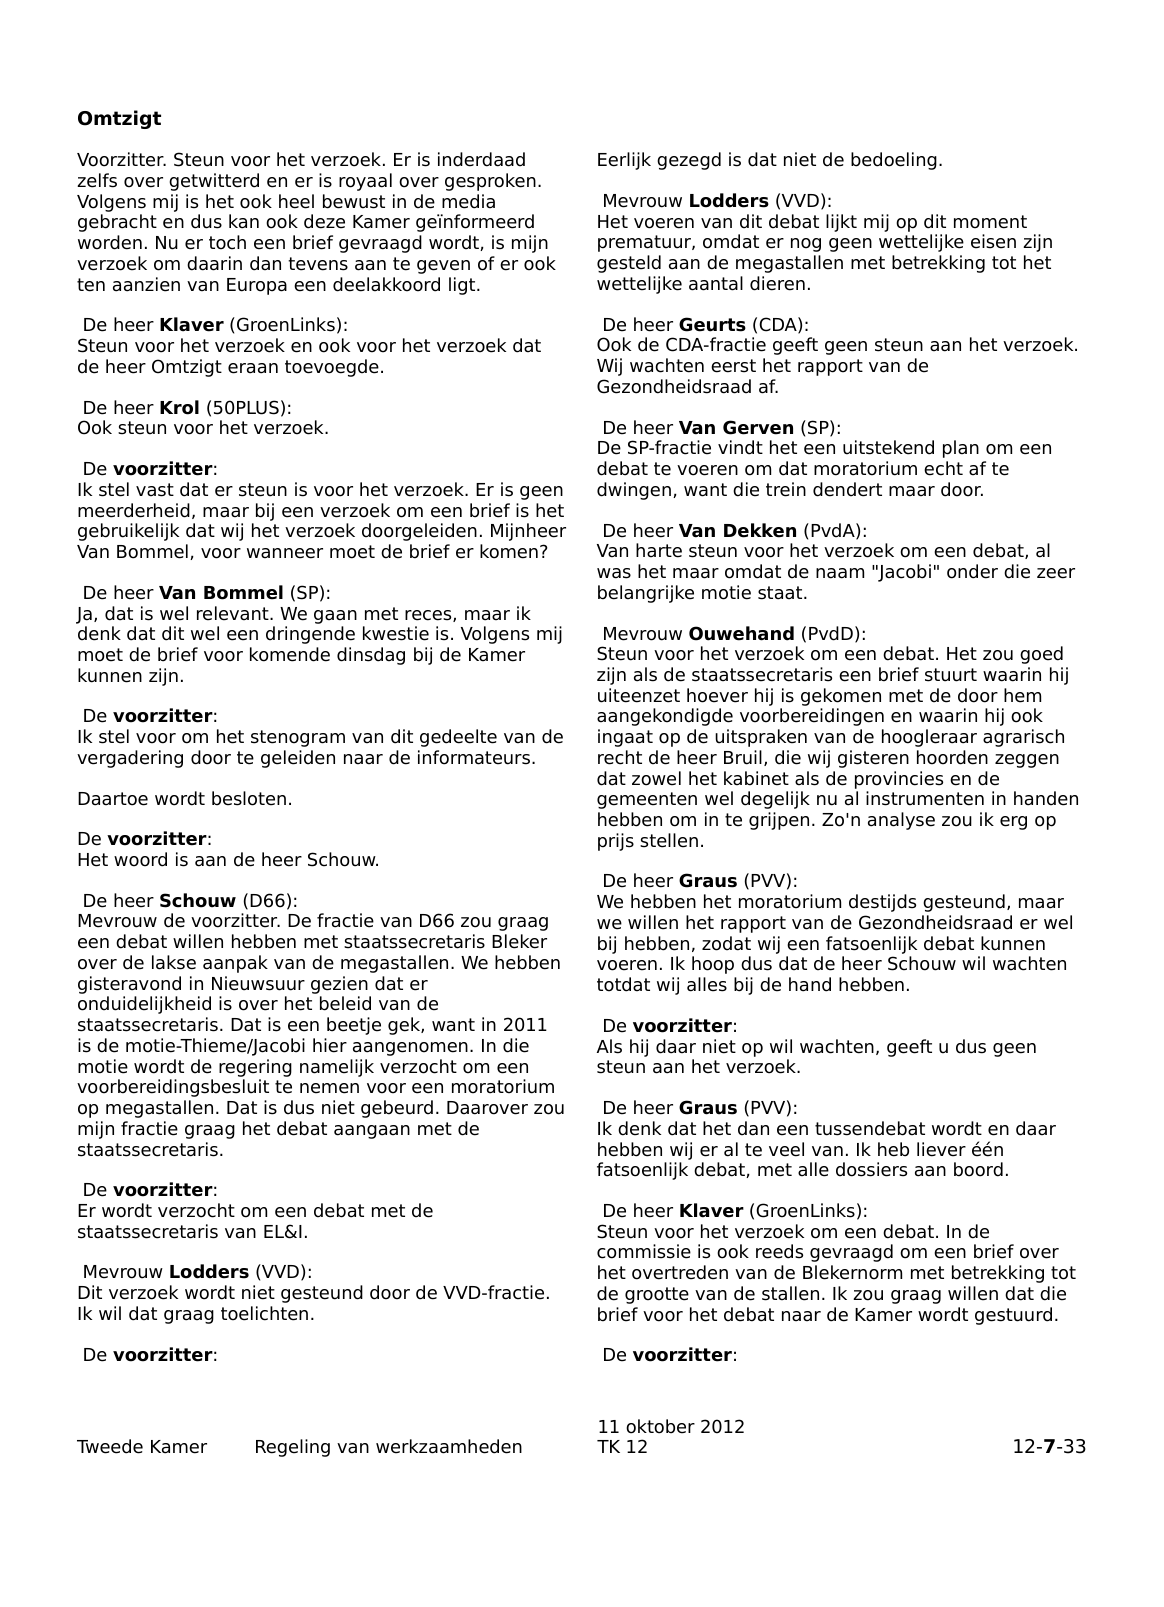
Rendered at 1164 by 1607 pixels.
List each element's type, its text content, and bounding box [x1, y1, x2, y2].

text De voorzitter: [77, 829, 567, 850]
text Mevrouw Ouwehand (PvdD): [596, 623, 1087, 644]
text Daartoe wordt besloten. [77, 788, 567, 809]
text Voorzitter. Steun voor het verzoek. Er is inderdaad zelfs over getwitterd en er is royaal over gesproken. Volgens mij is het ook heel bewust in de media gebracht en dus kan ook deze Kamer geïnformeerd worden. Nu er toch een brief gevraagd wordt, is mijn verzoek om daarin dan tevens aan te geven of er ook ten aanzien van Europa een deelakkoord ligt. [77, 150, 567, 295]
text Steun voor het verzoek om een debat. In de commissie is ook reeds gevraagd om een brief over het overtreden van de Blekernorm met betrekking tot de grootte van de stallen. Ik zou graag willen dat die brief voor het debat naar de Kamer wordt gestuurd. [596, 1222, 1087, 1325]
text Van harte steun voor het verzoek om een debat, al was het maar omdat de naam "Jacobi" onder die zeer belangrijke motie staat. [596, 541, 1087, 603]
text De voorzitter: [77, 706, 567, 727]
text Dit verzoek wordt niet gesteund door de VVD-fractie. Ik wil dat graag toelichten. [77, 1283, 567, 1324]
text Eerlijk gezegd is dat niet de bedoeling. [596, 150, 1087, 171]
text Ik stel vast dat er steun is voor het verzoek. Er is geen meerderheid, maar bij een verzoek om een brief is het gebruikelijk dat wij het verzoek doorgeleiden. Mijnheer Van Bommel, voor wanneer moet de brief er komen? [77, 480, 567, 563]
text Het woord is aan de heer Schouw. [77, 850, 567, 871]
text De heer Klaver (GroenLinks): [77, 315, 567, 336]
text Ja, dat is wel relevant. We gaan met reces, maar ik denk dat dit wel een dringende kwestie is. Volgens mij moet de brief voor komende dinsdag bij de Kamer kunnen zijn. [77, 603, 567, 686]
text Ik denk dat het dan een tussendebat wordt en daar hebben wij er al te veel van. Ik heb liever één fatsoenlijk debat, met alle dossiers aan boord. [596, 1119, 1087, 1181]
text Mevrouw Lodders (VVD): [596, 191, 1087, 212]
text Mevrouw de voorzitter. De fractie van D66 zou graag een debat willen hebben met staatssecretaris Bleker over de lakse aanpak van de megastallen. We hebben gisteravond in Nieuwsuur gezien dat er onduidelijkheid is over het beleid van de staatssecretaris. Dat is een beetje gek, want in 2011 is de motie-Thieme/Jacobi hier aangenomen. In die motie wordt de regering namelijk verzocht om een voorbereidingsbesluit te nemen voor een moratorium op megastallen. Dat is dus niet gebeurd. Daarover zou mijn fractie graag het debat aangaan met de staatssecretaris. [77, 911, 567, 1160]
text Het voeren van dit debat lijkt mij op dit moment prematuur, omdat er nog geen wettelijke eisen zijn gesteld aan de megastallen met betrekking tot het wettelijke aantal dieren. [596, 212, 1087, 294]
text De heer Schouw (D66): [77, 891, 567, 911]
text We hebben het moratorium destijds gesteund, maar we willen het rapport van de Gezondheidsraad er wel bij hebben, zodat wij een fatsoenlijk debat kunnen voeren. Ik hoop dus dat de heer Schouw wil wachten totdat wij alles bij de hand hebben. [596, 892, 1087, 996]
text Ik stel voor om het stenogram van dit gedeelte van de vergadering door te geleiden naar de informateurs. [77, 727, 567, 768]
text De voorzitter: [596, 1345, 1087, 1366]
text De voorzitter: [77, 1344, 567, 1365]
text De heer Van Dekken (PvdA): [596, 520, 1087, 541]
text Ook steun voor het verzoek. [77, 418, 567, 439]
text De voorzitter: [596, 1016, 1087, 1036]
text De voorzitter: [77, 459, 567, 480]
text De heer Van Gerven (SP): [596, 417, 1087, 438]
text De voorzitter: [77, 1180, 567, 1201]
text De heer Geurts (CDA): [596, 314, 1087, 335]
text De heer Klaver (GroenLinks): [596, 1201, 1087, 1222]
text Mevrouw Lodders (VVD): [77, 1262, 567, 1283]
text De heer Krol (50PLUS): [77, 397, 567, 418]
text Als hij daar niet op wil wachten, geeft u dus geen steun aan het verzoek. [596, 1036, 1087, 1078]
text De heer Van Bommel (SP): [77, 583, 567, 603]
text De heer Graus (PVV): [596, 871, 1087, 892]
text Er wordt verzocht om een debat met de staatssecretaris van EL&I. [77, 1201, 567, 1242]
text Ook de CDA-fractie geeft geen steun aan het verzoek. Wij wachten eerst het rapport van de Gezondheidsraad af. [596, 335, 1087, 397]
text Steun voor het verzoek en ook voor het verzoek dat de heer Omtzigt eraan toevoegde. [77, 336, 567, 377]
text De SP-fractie vindt het een uitstekend plan om een debat te voeren om dat moratorium echt af te dwingen, want die trein dendert maar door. [596, 438, 1087, 500]
text De heer Graus (PVV): [596, 1098, 1087, 1119]
text Steun voor het verzoek om een debat. Het zou goed zijn als de staatssecretaris een brief stuurt waarin hij uiteenzet hoever hij is gekomen met de door hem aangekondigde voorbereidingen en waarin hij ook ingaat op de uitspraken van de hoogleraar agrarisch recht de heer Bruil, die wij gisteren hoorden zeggen dat zowel het kabinet als de provincies en de gemeenten wel degelijk nu al instrumenten in handen hebben om in te grijpen. Zo'n analyse zou ik erg op prijs stellen. [596, 644, 1087, 851]
